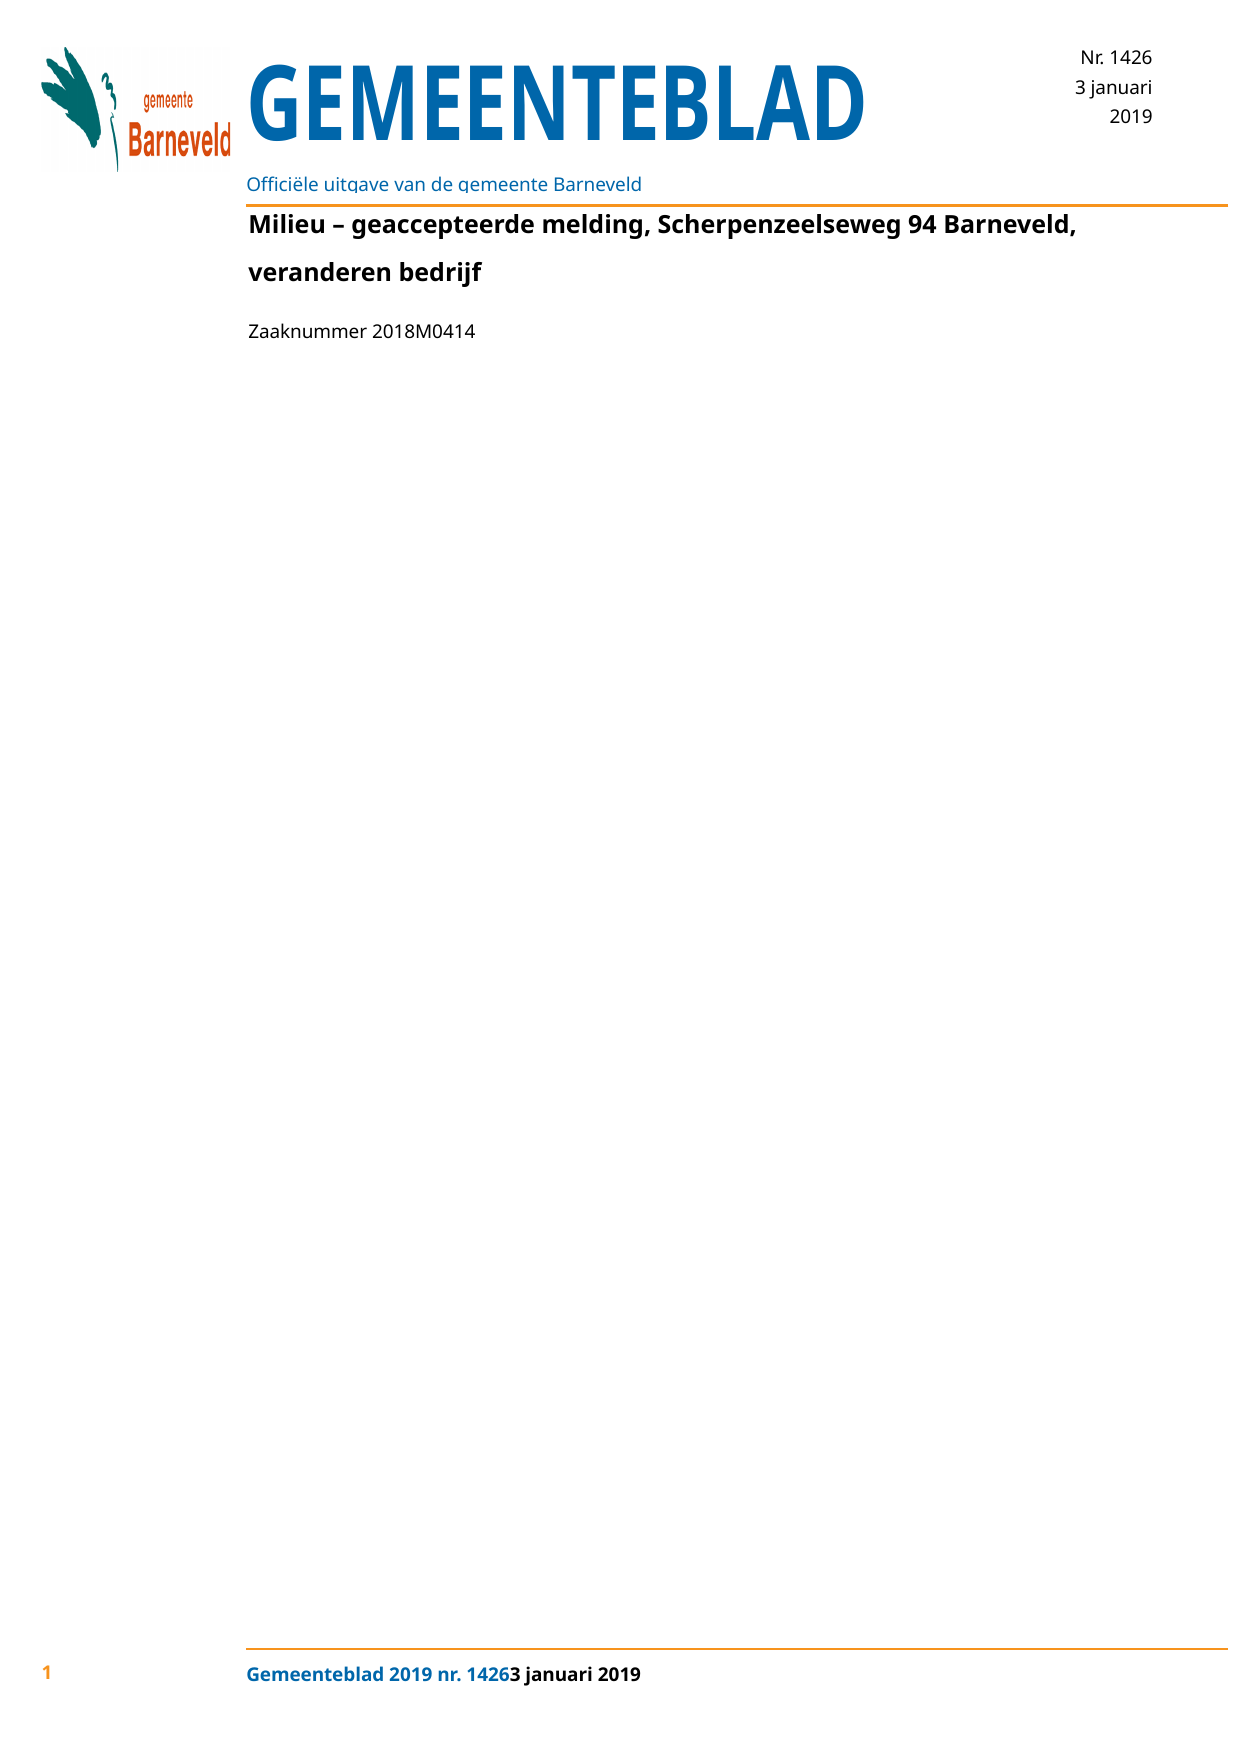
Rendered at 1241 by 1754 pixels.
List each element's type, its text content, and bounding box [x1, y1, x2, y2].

text Milieu – geaccepteerde melding, Scherpenzeelseweg 94 Barneveld, veranderen bedrijf [248, 207, 1152, 288]
picture [41, 47, 231, 172]
text Zaaknummer 2018M0414 [248, 318, 1152, 344]
